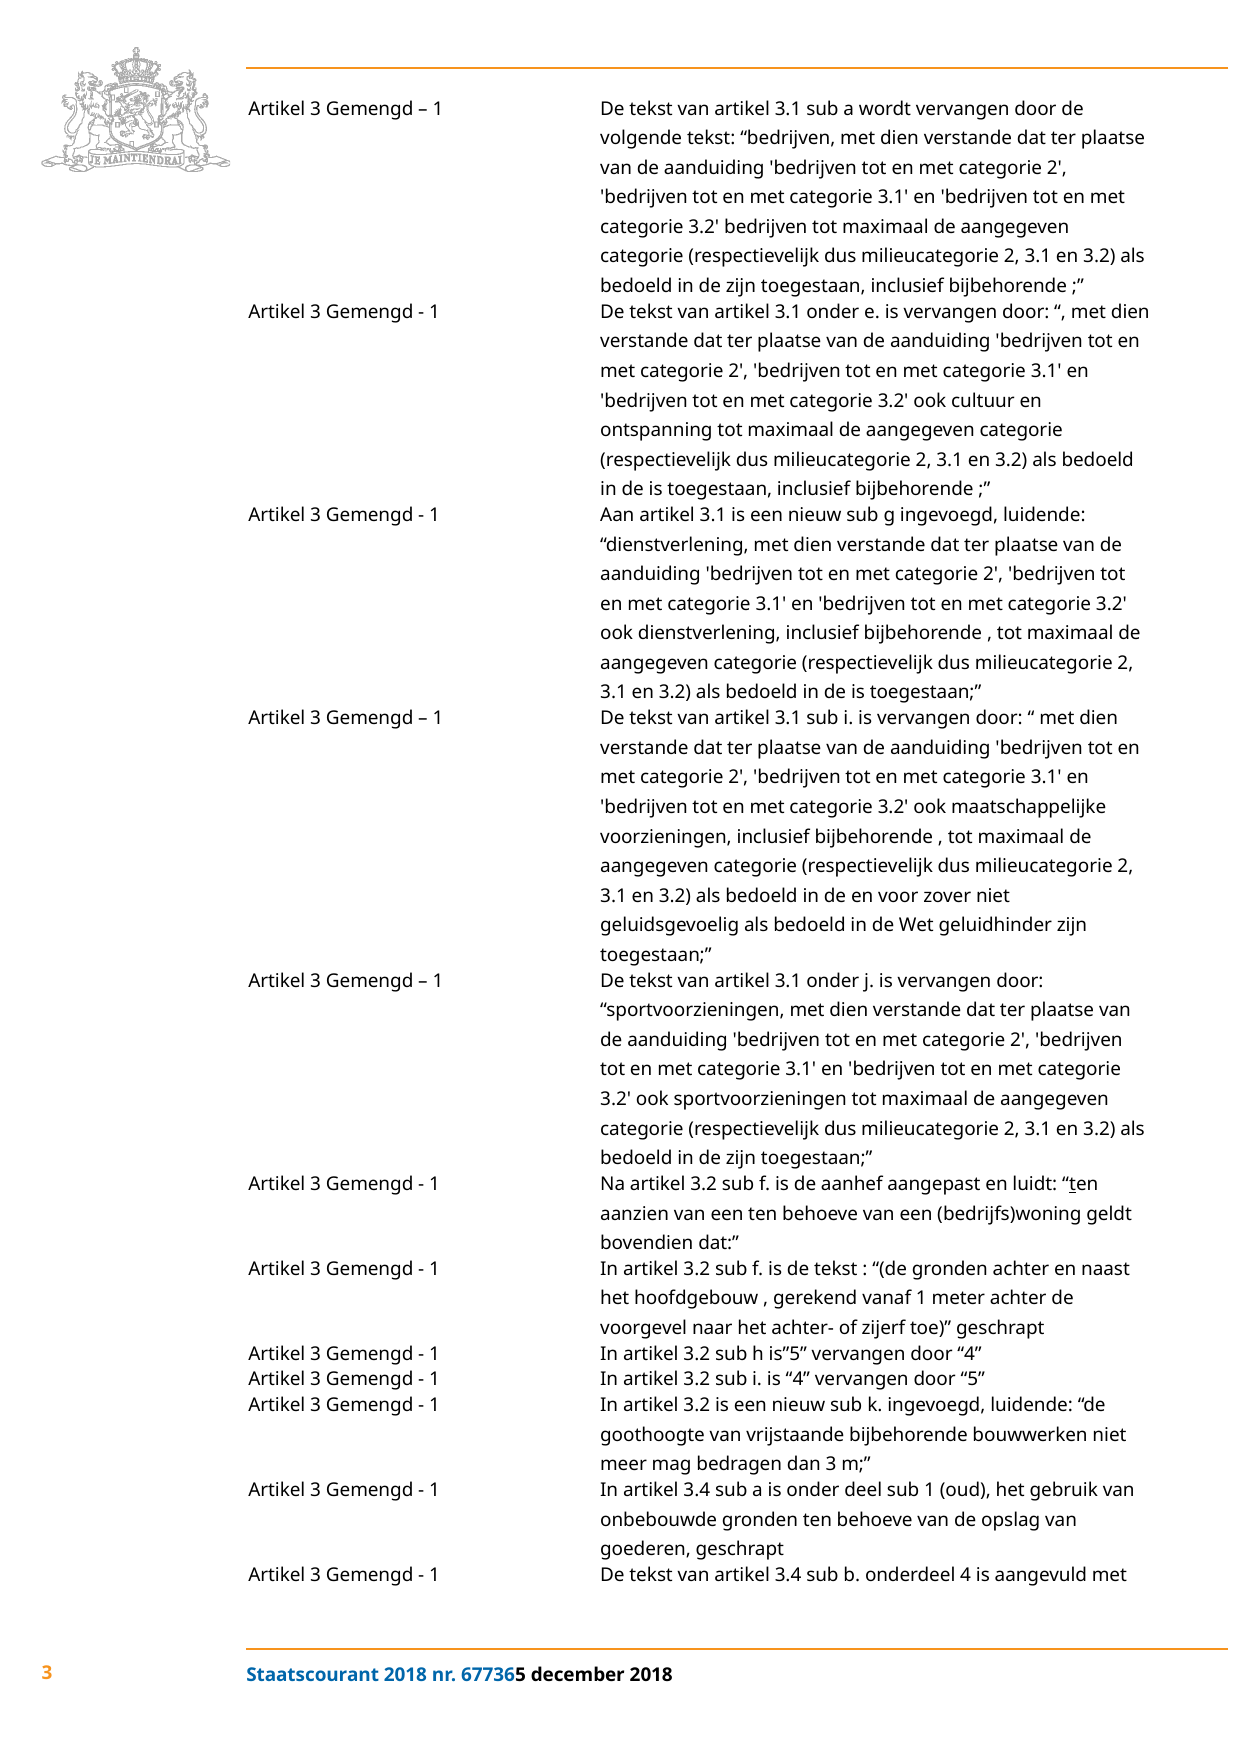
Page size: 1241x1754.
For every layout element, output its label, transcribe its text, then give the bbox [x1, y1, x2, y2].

picture [41, 47, 231, 172]
table_cell Artikel 3 Gemengd - 1 [248, 1170, 600, 1255]
table_cell In artikel 3.2 sub i. is “4” vervangen door “5” [600, 1366, 1152, 1391]
table_cell Artikel 3 Gemengd - 1 [248, 1391, 600, 1476]
table_cell De tekst van artikel 3.1 sub a wordt vervangen door de volgende tekst: “bedrijven, met dien verstande dat ter plaatse van de aanduiding 'bedrijven tot en met categorie 2', 'bedrijven tot en met categorie 3.1' en 'bedrijven tot en met categorie 3.2' bedrijven tot maximaal de aangegeven categorie (respectievelijk dus milieucategorie 2, 3.1 en 3.2) als bedoeld in de zijn toegestaan, inclusief bijbehorende ;” [600, 95, 1152, 298]
table_cell De tekst van artikel 3.1 onder j. is vervangen door: “sportvoorzieningen, met dien verstande dat ter plaatse van de aanduiding 'bedrijven tot en met categorie 2', 'bedrijven tot en met categorie 3.1' en 'bedrijven tot en met categorie 3.2' ook sportvoorzieningen tot maximaal de aangegeven categorie (respectievelijk dus milieucategorie 2, 3.1 en 3.2) als bedoeld in de zijn toegestaan;” [600, 967, 1152, 1170]
table_cell Artikel 3 Gemengd - 1 [248, 298, 600, 501]
table_cell In artikel 3.2 sub f. is de tekst : “(de gronden achter en naast het hoofdgebouw , gerekend vanaf 1 meter achter de voorgevel naar het achter- of zijerf toe)” geschrapt [600, 1255, 1152, 1340]
table_cell De tekst van artikel 3.4 sub b. onderdeel 4 is aangevuld met [600, 1561, 1152, 1587]
table_cell Artikel 3 Gemengd - 1 [248, 1561, 600, 1587]
table_cell Aan artikel 3.1 is een nieuw sub g ingevoegd, luidende: “dienstverlening, met dien verstande dat ter plaatse van de aanduiding 'bedrijven tot en met categorie 2', 'bedrijven tot en met categorie 3.1' en 'bedrijven tot en met categorie 3.2' ook dienstverlening, inclusief bijbehorende , tot maximaal de aangegeven categorie (respectievelijk dus milieucategorie 2, 3.1 en 3.2) als bedoeld in de is toegestaan;” [600, 501, 1152, 704]
table_cell Artikel 3 Gemengd - 1 [248, 501, 600, 704]
table_cell Artikel 3 Gemengd – 1 [248, 967, 600, 1170]
table_cell In artikel 3.4 sub a is onder deel sub 1 (oud), het gebruik van onbebouwde gronden ten behoeve van de opslag van goederen, geschrapt [600, 1476, 1152, 1561]
table_cell De tekst van artikel 3.1 onder e. is vervangen door: “, met dien verstande dat ter plaatse van de aanduiding 'bedrijven tot en met categorie 2', 'bedrijven tot en met categorie 3.1' en 'bedrijven tot en met categorie 3.2' ook cultuur en ontspanning tot maximaal de aangegeven categorie (respectievelijk dus milieucategorie 2, 3.1 en 3.2) als bedoeld in de is toegestaan, inclusief bijbehorende ;” [600, 298, 1152, 501]
table_cell In artikel 3.2 sub h is”5” vervangen door “4” [600, 1340, 1152, 1366]
table_cell Artikel 3 Gemengd - 1 [248, 1340, 600, 1366]
table_cell Artikel 3 Gemengd - 1 [248, 1476, 600, 1561]
table_cell Artikel 3 Gemengd - 1 [248, 1366, 600, 1391]
table_cell In artikel 3.2 is een nieuw sub k. ingevoegd, luidende: “de goothoogte van vrijstaande bijbehorende bouwwerken niet meer mag bedragen dan 3 m;” [600, 1391, 1152, 1476]
table_cell De tekst van artikel 3.1 sub i. is vervangen door: “ met dien verstande dat ter plaatse van de aanduiding 'bedrijven tot en met categorie 2', 'bedrijven tot en met categorie 3.1' en 'bedrijven tot en met categorie 3.2' ook maatschappelijke voorzieningen, inclusief bijbehorende , tot maximaal de aangegeven categorie (respectievelijk dus milieucategorie 2, 3.1 en 3.2) als bedoeld in de en voor zover niet geluidsgevoelig als bedoeld in de Wet geluidhinder zijn toegestaan;” [600, 705, 1152, 967]
table_cell Artikel 3 Gemengd – 1 [248, 705, 600, 967]
table_cell Na artikel 3.2 sub f. is de aanhef aangepast en luidt: “ten aanzien van een ten behoeve van een (bedrijfs)woning geldt bovendien dat:” [600, 1170, 1152, 1255]
table_cell Artikel 3 Gemengd - 1 [248, 1255, 600, 1340]
table_cell Artikel 3 Gemengd – 1 [248, 95, 600, 298]
